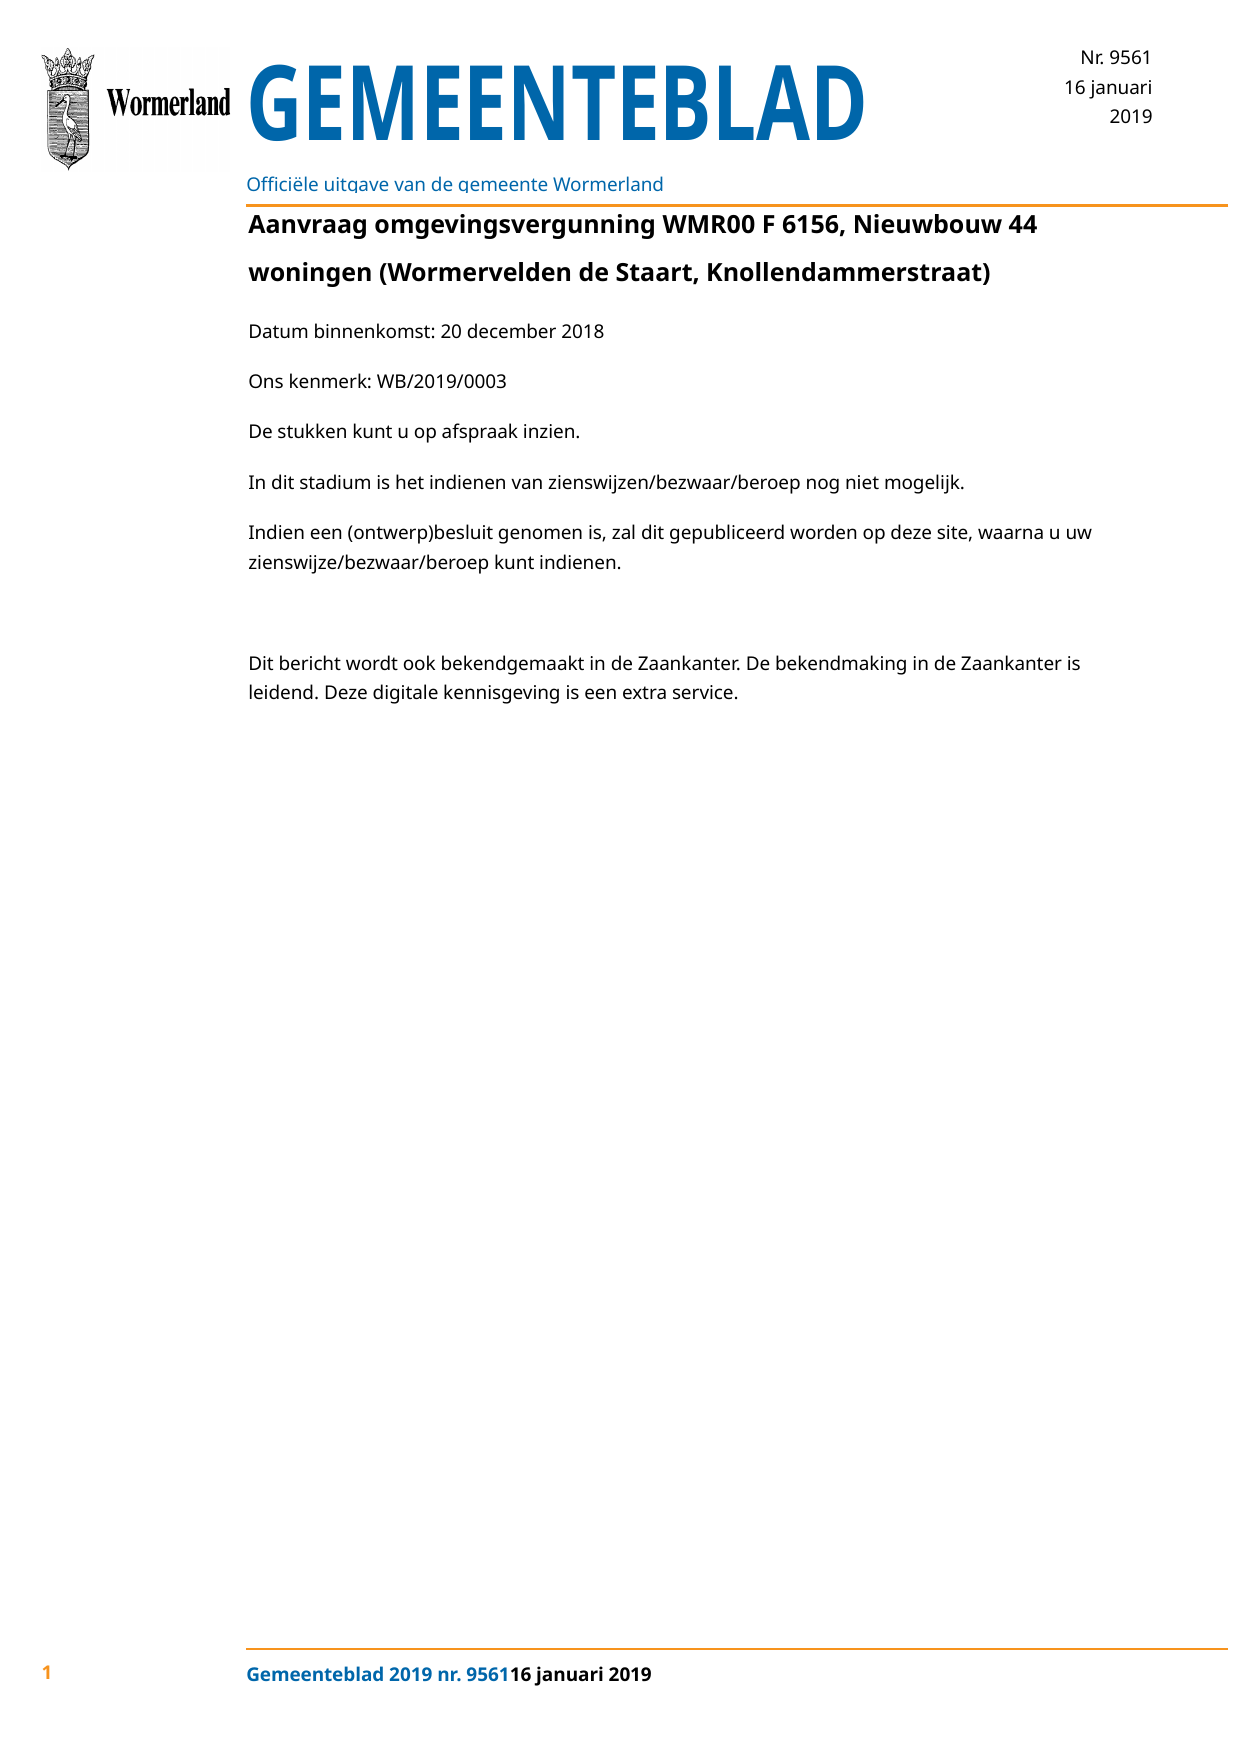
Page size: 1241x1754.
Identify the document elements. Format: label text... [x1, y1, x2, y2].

text Ons kenmerk: WB/2019/0003 [248, 368, 1152, 394]
text Dit bericht wordt ook bekendgemaakt in de Zaankanter. De bekendmaking in de Zaankanter is leidend. Deze digitale kennisgeving is een extra service. [248, 650, 1152, 705]
text De stukken kunt u op afspraak inzien. [248, 419, 1152, 444]
text Indien een (ontwerp)besluit genomen is, zal dit gepubliceerd worden op deze site, waarna u uw zienswijze/bezwaar/beroep kunt indienen. [248, 519, 1152, 575]
text In dit stadium is het indienen van zienswijzen/bezwaar/beroep nog niet mogelijk. [248, 469, 1152, 495]
text Datum binnenkomst: 20 december 2018 [248, 318, 1152, 344]
picture [41, 47, 231, 172]
text Aanvraag omgevingsvergunning WMR00 F 6156, Nieuwbouw 44 woningen (Wormervelden de Staart, Knollendammerstraat) [248, 207, 1152, 288]
